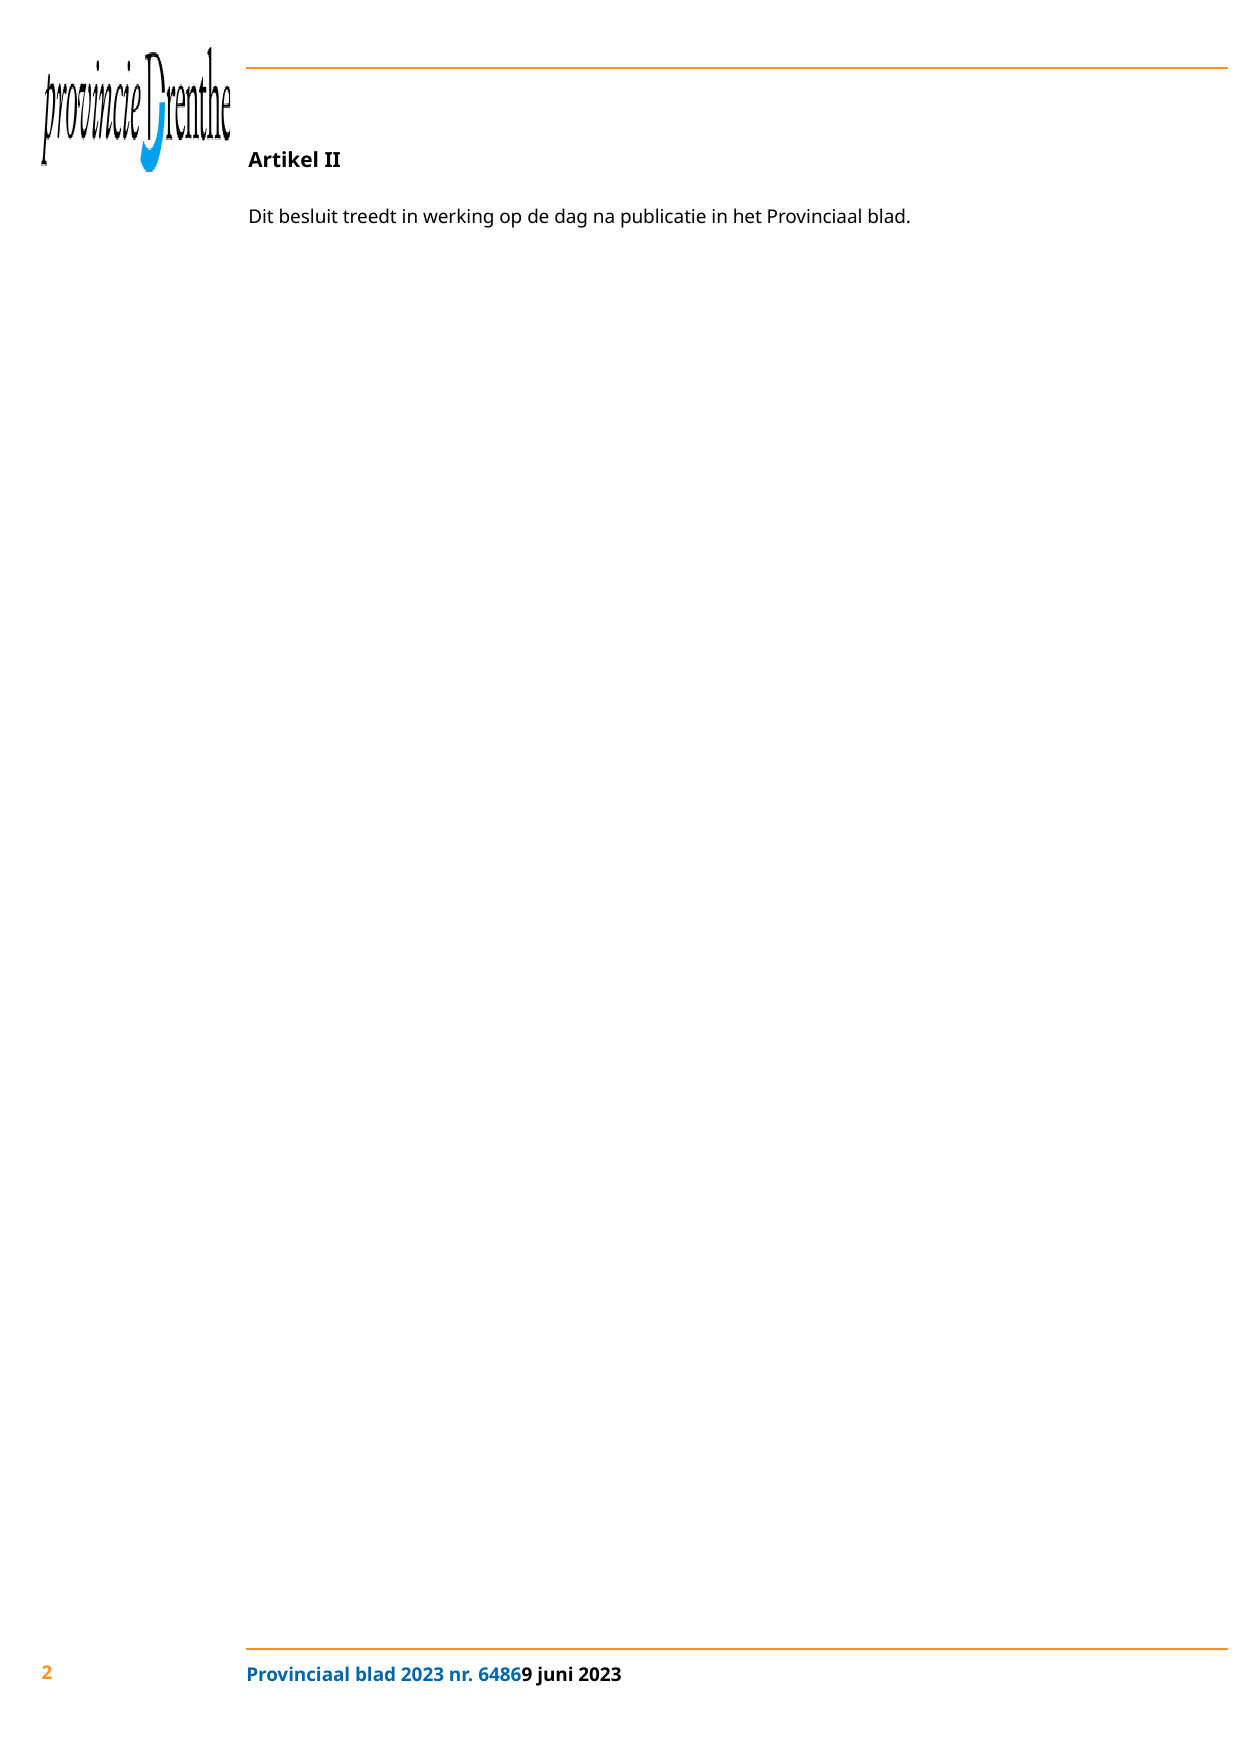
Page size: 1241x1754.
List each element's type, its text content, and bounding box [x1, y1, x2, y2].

text Dit besluit treedt in werking op de dag na publicatie in het Provinciaal blad. [248, 203, 1152, 229]
text Artikel II [248, 145, 1152, 174]
picture [41, 47, 231, 172]
